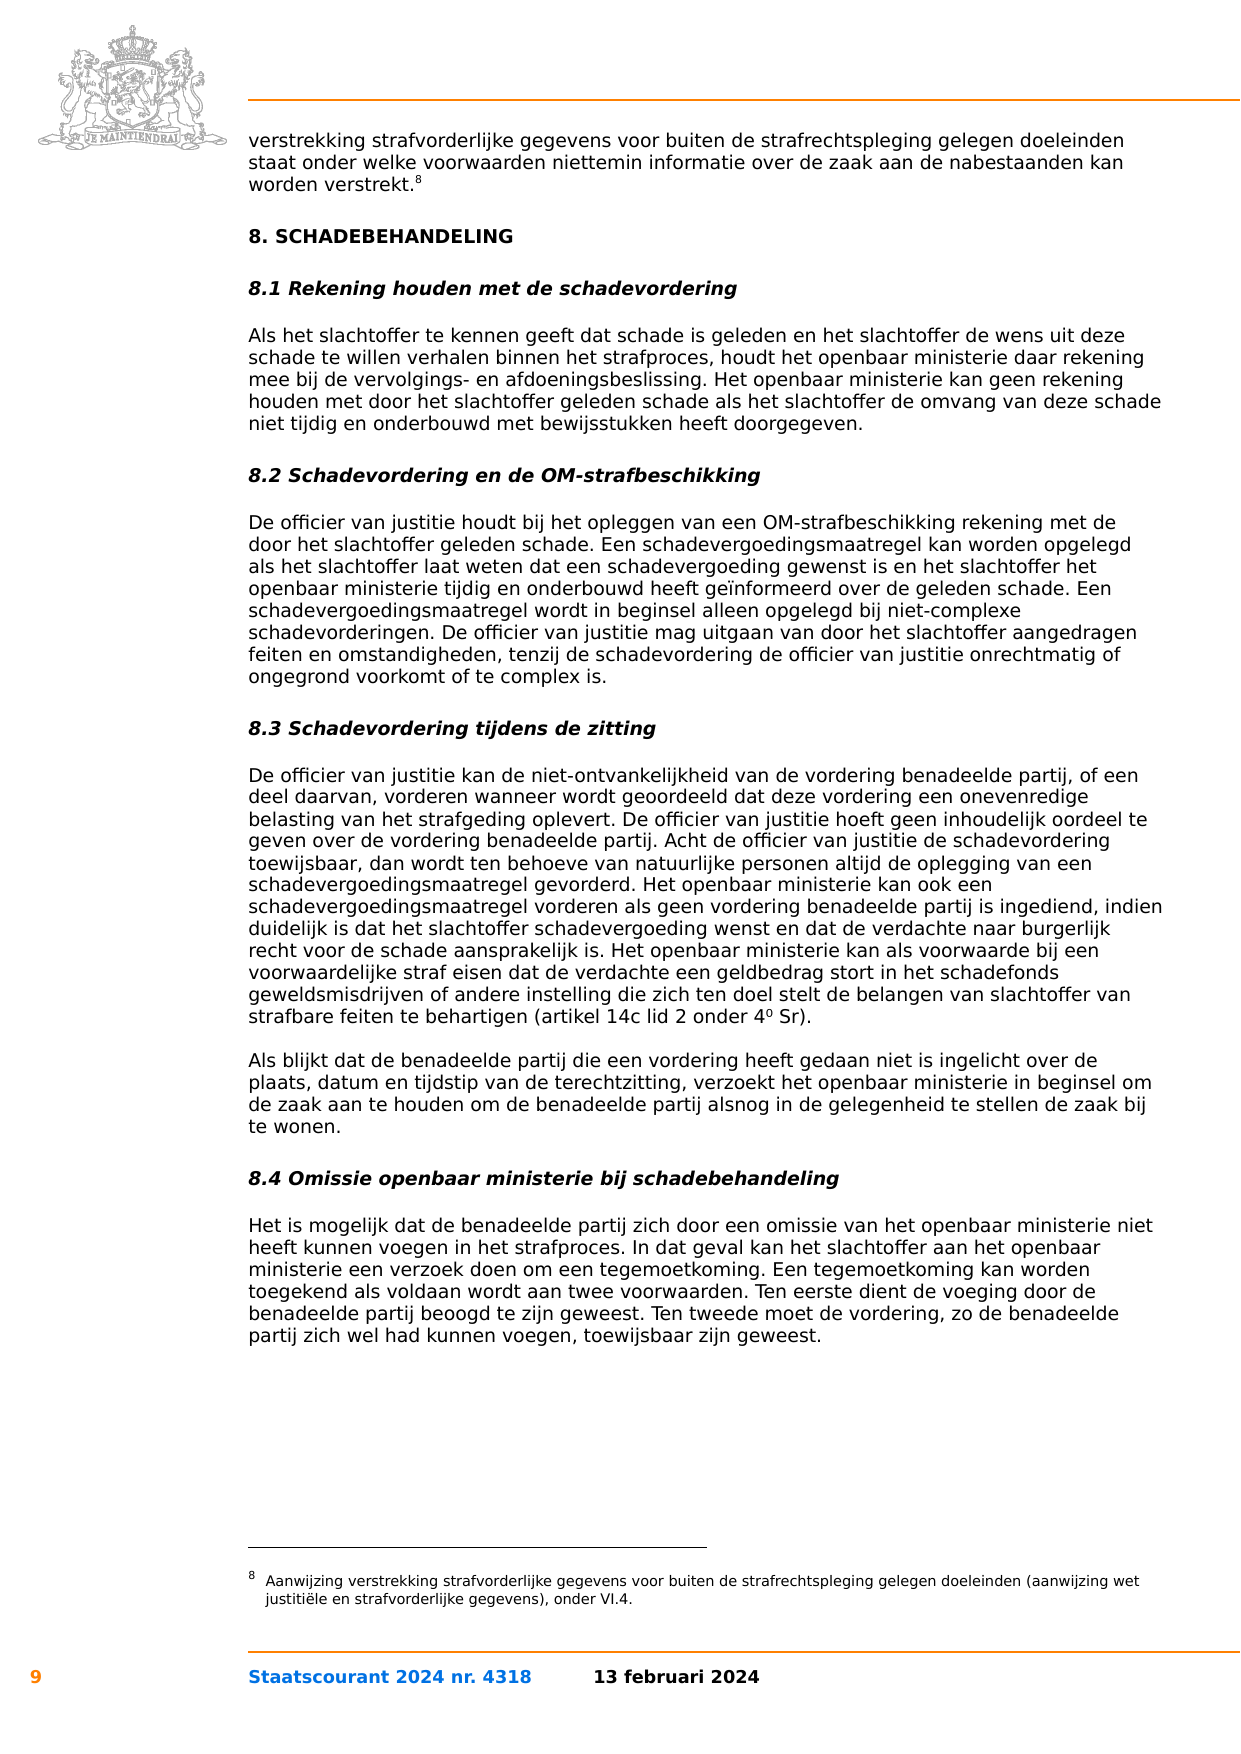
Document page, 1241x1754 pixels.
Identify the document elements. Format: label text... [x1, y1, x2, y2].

subtitle 8.4 Omissie openbaar ministerie bij schadebehandeling [248, 1168, 1163, 1190]
text verstrekking strafvorderlijke gegevens voor buiten de strafrechtspleging gelegen doeleinden staat onder welke voorwaarden niettemin informatie over de zaak aan de nabestaanden kan worden verstrekt. [248, 130, 1163, 196]
text De officier van justitie houdt bij het opleggen van een OM-strafbeschikking rekening met de door het slachtoffer geleden schade. Een schadevergoedingsmaatregel kan worden opgelegd als het slachtoffer laat weten dat een schadevergoeding gewenst is en het slachtoffer het openbaar ministerie tijdig en onderbouwd heeft geïnformeerd over de geleden schade. Een schadevergoedingsmaatregel wordt in beginsel alleen opgelegd bij niet-complexe schadevorderingen. De officier van justitie mag uitgaan van door het slachtoffer aangedragen feiten en omstandigheden, tenzij de schadevordering de officier van justitie onrechtmatig of ongegrond voorkomt of te complex is. [248, 512, 1163, 687]
text Als blijkt dat de benadeelde partij die een vordering heeft gedaan niet is ingelicht over de plaats, datum en tijdstip van de terechtzitting, verzoekt het openbaar ministerie in beginsel om de zaak aan te houden om de benadeelde partij alsnog in de gelegenheid te stellen de zaak bij te wonen. [248, 1050, 1163, 1138]
subtitle 8. SCHADEBEHANDELING [248, 226, 1163, 248]
subtitle 8.2 Schadevordering en de OM-strafbeschikking [248, 465, 1163, 487]
text De officier van justitie kan de niet-ontvankelijkheid van de vordering benadeelde partij, of een deel daarvan, vorderen wanneer wordt geoordeeld dat deze vordering een onevenredige belasting van het strafgeding oplevert. De officier van justitie hoeft geen inhoudelijk oordeel te geven over de vordering benadeelde partij. Acht de officier van justitie de schadevordering toewijsbaar, dan wordt ten behoeve van natuurlijke personen altijd de oplegging van een schadevergoedingsmaatregel gevorderd. Het openbaar ministerie kan ook een schadevergoedingsmaatregel vorderen als geen vordering benadeelde partij is ingediend, indien duidelijk is dat het slachtoffer schadevergoeding wenst en dat de verdachte naar burgerlijk recht voor de schade aansprakelijk is. Het openbaar ministerie kan als voorwaarde bij een voorwaardelijke straf eisen dat de verdachte een geldbedrag stort in het schadefonds geweldsmisdrijven of andere instelling die zich ten doel stelt de belangen van slachtoffer van strafbare feiten te behartigen (artikel 14c lid 2 onder 4⁰ Sr). [248, 764, 1163, 1028]
text Als het slachtoffer te kennen geeft dat schade is geleden en het slachtoffer de wens uit deze schade te willen verhalen binnen het strafproces, houdt het openbaar ministerie daar rekening mee bij de vervolgings- en afdoeningsbeslissing. Het openbaar ministerie kan geen rekening houden met door het slachtoffer geleden schade als het slachtoffer de omvang van deze schade niet tijdig en onderbouwd met bewijsstukken heeft doorgegeven. [248, 325, 1163, 435]
picture [38, 25, 227, 150]
text Het is mogelijk dat de benadeelde partij zich door een omissie van het openbaar ministerie niet heeft kunnen voegen in het strafproces. In dat geval kan het slachtoffer aan het openbaar ministerie een verzoek doen om een tegemoetkoming. Een tegemoetkoming kan worden toegekend als voldaan wordt aan twee voorwaarden. Ten eerste dient de voeging door de benadeelde partij beoogd te zijn geweest. Ten tweede moet de vordering, zo de benadeelde partij zich wel had kunnen voegen, toewijsbaar zijn geweest. [248, 1215, 1163, 1347]
text Aanwijzing verstrekking strafvorderlijke gegevens voor buiten de strafrechtspleging gelegen doeleinden (aanwijzing wet justitiële en strafvorderlijke gegevens), onder VI.4. [248, 1569, 1163, 1608]
subtitle 8.1 Rekening houden met de schadevordering [248, 278, 1163, 300]
subtitle 8.3 Schadevordering tijdens de zitting [248, 717, 1163, 739]
